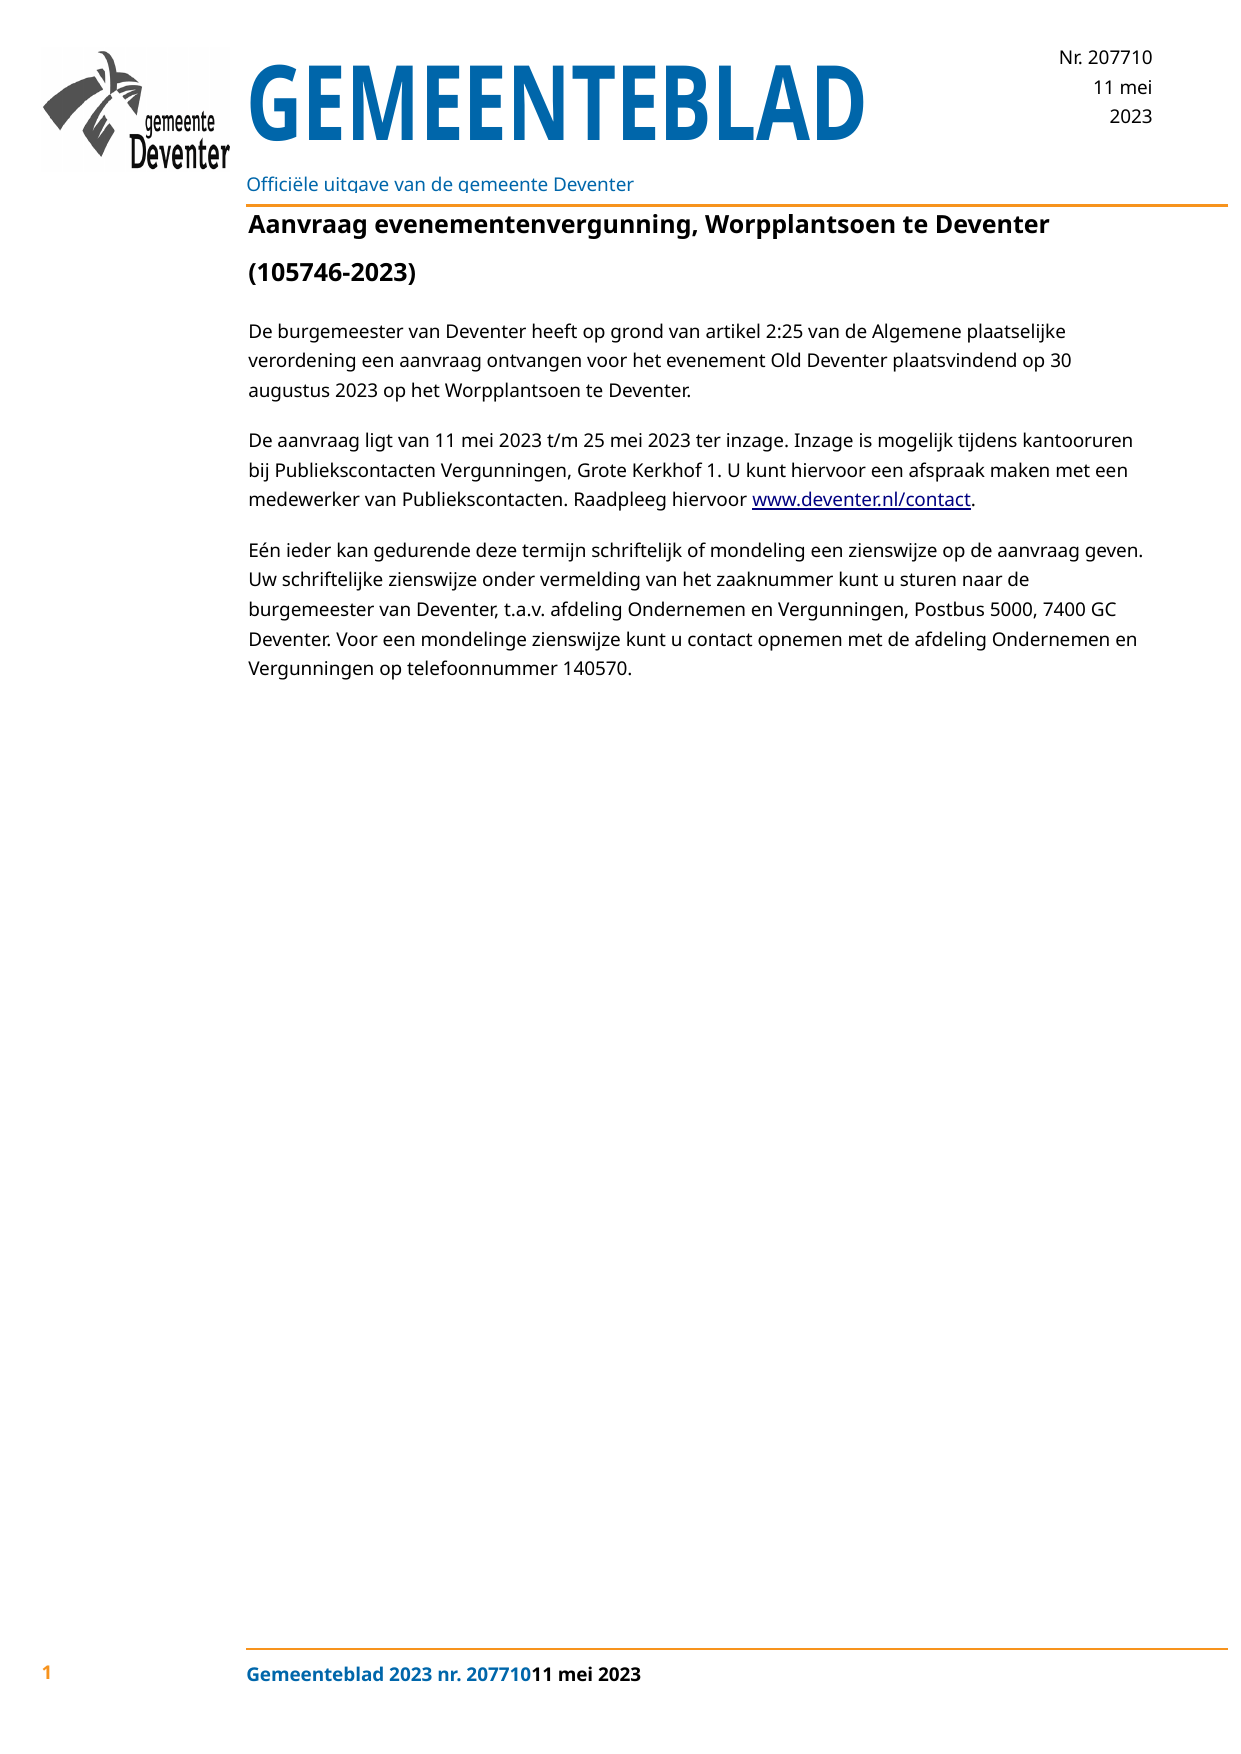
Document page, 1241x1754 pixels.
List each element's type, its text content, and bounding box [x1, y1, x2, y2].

picture [41, 47, 231, 172]
text De aanvraag ligt van 11 mei 2023 t/m 25 mei 2023 ter inzage. Inzage is mogelijk tijdens kantooruren bij Publiekscontacten Vergunningen, Grote Kerkhof 1. U kunt hiervoor een afspraak maken met een medewerker van Publiekscontacten. Raadpleeg hiervoor www.deventer.nl/contact. [248, 427, 1152, 512]
text Aanvraag evenementenvergunning, Worpplantsoen te Deventer (105746-2023) [248, 207, 1152, 288]
text Eén ieder kan gedurende deze termijn schriftelijk of mondeling een zienswijze op de aanvraag geven. Uw schriftelijke zienswijze onder vermelding van het zaaknummer kunt u sturen naar de burgemeester van Deventer, t.a.v. afdeling Ondernemen en Vergunningen, Postbus 5000, 7400 GC Deventer. Voor een mondelinge zienswijze kunt u contact opnemen met de afdeling Ondernemen en Vergunningen op telefoonnummer 140570. [248, 537, 1152, 681]
text De burgemeester van Deventer heeft op grond van artikel 2:25 van de Algemene plaatselijke verordening een aanvraag ontvangen voor het evenement Old Deventer plaatsvindend op 30 augustus 2023 op het Worpplantsoen te Deventer. [248, 318, 1152, 403]
